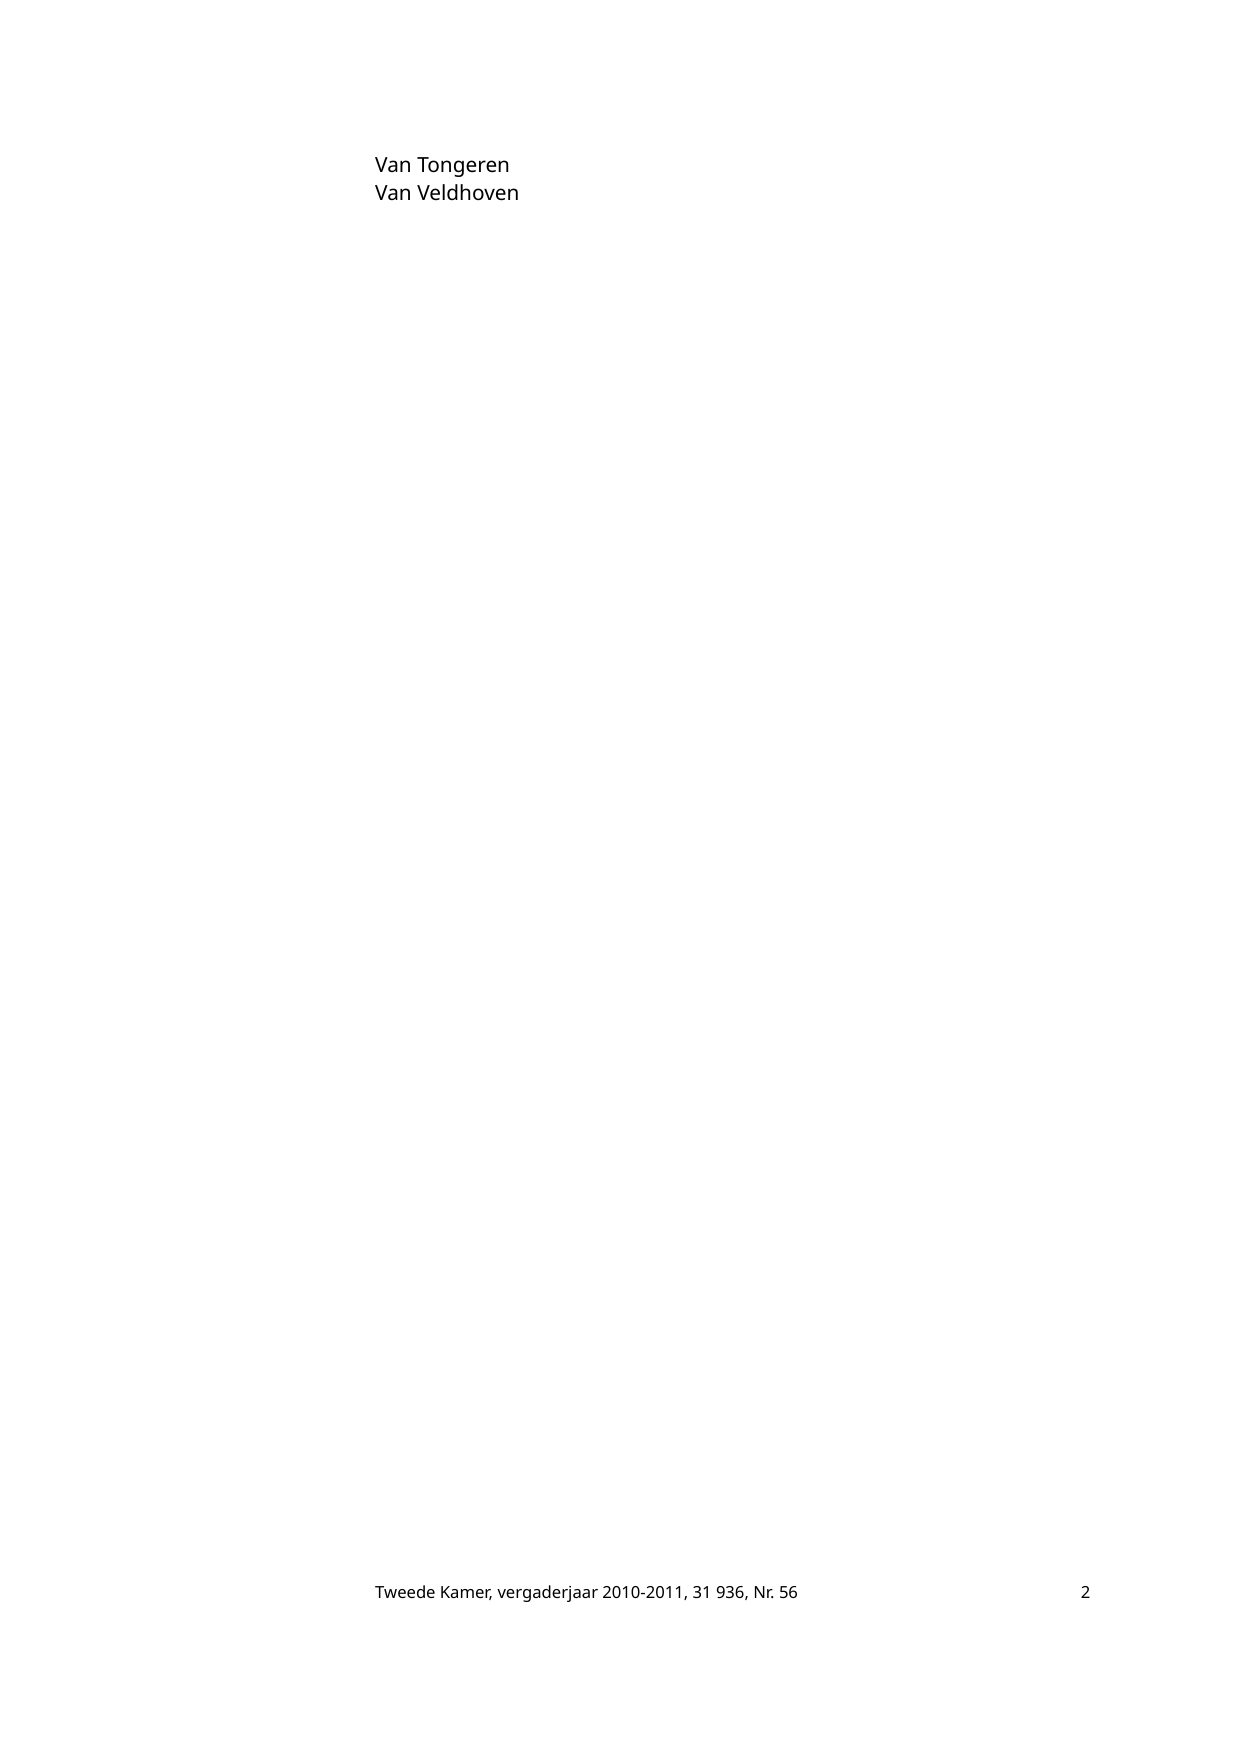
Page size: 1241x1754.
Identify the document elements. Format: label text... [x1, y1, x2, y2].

text Van Veldhoven [375, 178, 1090, 207]
text Van Tongeren [375, 150, 1090, 178]
